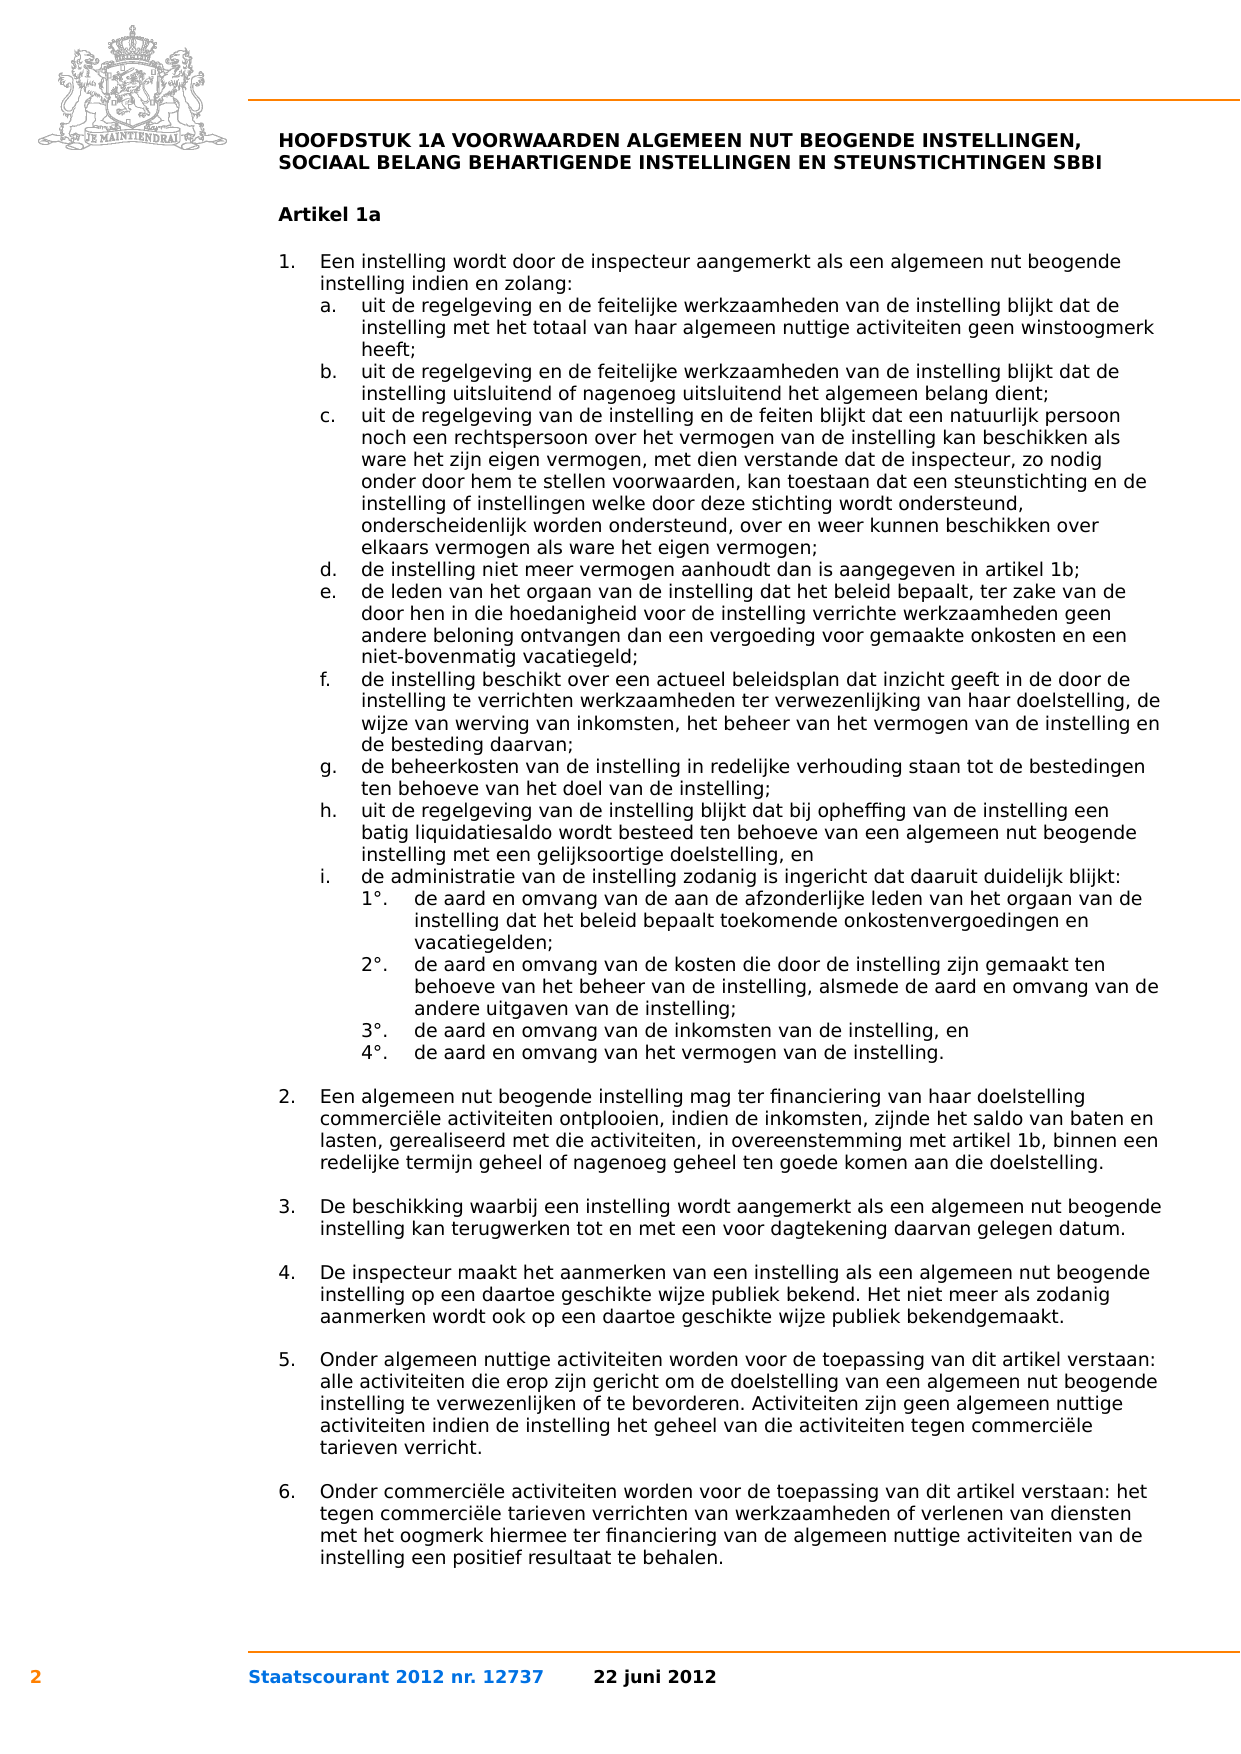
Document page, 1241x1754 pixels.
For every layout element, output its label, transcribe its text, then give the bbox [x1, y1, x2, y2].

text a. uit de regelgeving en de feitelijke werkzaamheden van de instelling blijkt dat de instelling met het totaal van haar algemeen nuttige activiteiten geen winstoogmerk heeft; [319, 295, 1163, 361]
text 1. Een instelling wordt door de inspecteur aangemerkt als een algemeen nut beogende instelling indien en zolang: [278, 251, 1163, 295]
subtitle HOOFDSTUK 1A VOORWAARDEN ALGEMEEN NUT BEOGENDE INSTELLINGEN, SOCIAAL BELANG BEHARTIGENDE INSTELLINGEN EN STEUNSTICHTINGEN SBBI [278, 130, 1163, 174]
text e. de leden van het orgaan van de instelling dat het beleid bepaalt, ter zake van de door hen in die hoedanigheid voor de instelling verrichte werkzaamheden geen andere beloning ontvangen dan een vergoeding voor gemaakte onkosten en een niet-bovenmatig vacatiegeld; [319, 581, 1163, 668]
text f. de instelling beschikt over een actueel beleidsplan dat inzicht geeft in de door de instelling te verrichten werkzaamheden ter verwezenlijking van haar doelstelling, de wijze van werving van inkomsten, het beheer van het vermogen van de instelling en de besteding daarvan; [319, 668, 1163, 756]
text 2. Een algemeen nut beogende instelling mag ter financiering van haar doelstelling commerciële activiteiten ontplooien, indien de inkomsten, zijnde het saldo van baten en lasten, gerealiseerd met die activiteiten, in overeenstemming met artikel 1b, binnen een redelijke termijn geheel of nagenoeg geheel ten goede komen aan die doelstelling. [278, 1086, 1163, 1174]
text i. de administratie van de instelling zodanig is ingericht dat daaruit duidelijk blijkt: [319, 866, 1163, 888]
text b. uit de regelgeving en de feitelijke werkzaamheden van de instelling blijkt dat de instelling uitsluitend of nagenoeg uitsluitend het algemeen belang dient; [319, 361, 1163, 405]
text 1°. de aard en omvang van de aan de afzonderlijke leden van het orgaan van de instelling dat het beleid bepaalt toekomende onkostenvergoedingen en vacatiegelden; [361, 888, 1163, 954]
text d. de instelling niet meer vermogen aanhoudt dan is aangegeven in artikel 1b; [319, 558, 1163, 581]
text c. uit de regelgeving van de instelling en de feiten blijkt dat een natuurlijk persoon noch een rechtspersoon over het vermogen van de instelling kan beschikken als ware het zijn eigen vermogen, met dien verstande dat de inspecteur, zo nodig onder door hem te stellen voorwaarden, kan toestaan dat een steunstichting en de instelling of instellingen welke door deze stichting wordt ondersteund, onderscheidenlijk worden ondersteund, over en weer kunnen beschikken over elkaars vermogen als ware het eigen vermogen; [319, 405, 1163, 558]
text 5. Onder algemeen nuttige activiteiten worden voor de toepassing van dit artikel verstaan: alle activiteiten die erop zijn gericht om de doelstelling van een algemeen nut beogende instelling te verwezenlijken of te bevorderen. Activiteiten zijn geen algemeen nuttige activiteiten indien de instelling het geheel van die activiteiten tegen commerciële tarieven verricht. [278, 1349, 1163, 1459]
text 6. Onder commerciële activiteiten worden voor de toepassing van dit artikel verstaan: het tegen commerciële tarieven verrichten van werkzaamheden of verlenen van diensten met het oogmerk hiermee ter financiering van de algemeen nuttige activiteiten van de instelling een positief resultaat te behalen. [278, 1481, 1163, 1569]
text g. de beheerkosten van de instelling in redelijke verhouding staan tot de bestedingen ten behoeve van het doel van de instelling; [319, 756, 1163, 800]
text 2°. de aard en omvang van de kosten die door de instelling zijn gemaakt ten behoeve van het beheer van de instelling, alsmede de aard en omvang van de andere uitgaven van de instelling; [361, 954, 1163, 1020]
text 4°. de aard en omvang van het vermogen van de instelling. [361, 1042, 1163, 1064]
text 4. De inspecteur maakt het aanmerken van een instelling als een algemeen nut beogende instelling op een daartoe geschikte wijze publiek bekend. Het niet meer als zodanig aanmerken wordt ook op een daartoe geschikte wijze publiek bekendgemaakt. [278, 1262, 1163, 1327]
text h. uit de regelgeving van de instelling blijkt dat bij opheffing van de instelling een batig liquidatiesaldo wordt besteed ten behoeve van een algemeen nut beogende instelling met een gelijksoortige doelstelling, en [319, 800, 1163, 866]
text 3. De beschikking waarbij een instelling wordt aangemerkt als een algemeen nut beogende instelling kan terugwerken tot en met een voor dagtekening daarvan gelegen datum. [278, 1196, 1163, 1240]
text 3°. de aard en omvang van de inkomsten van de instelling, en [361, 1020, 1163, 1042]
subtitle Artikel 1a [278, 204, 1163, 226]
picture [38, 25, 227, 150]
